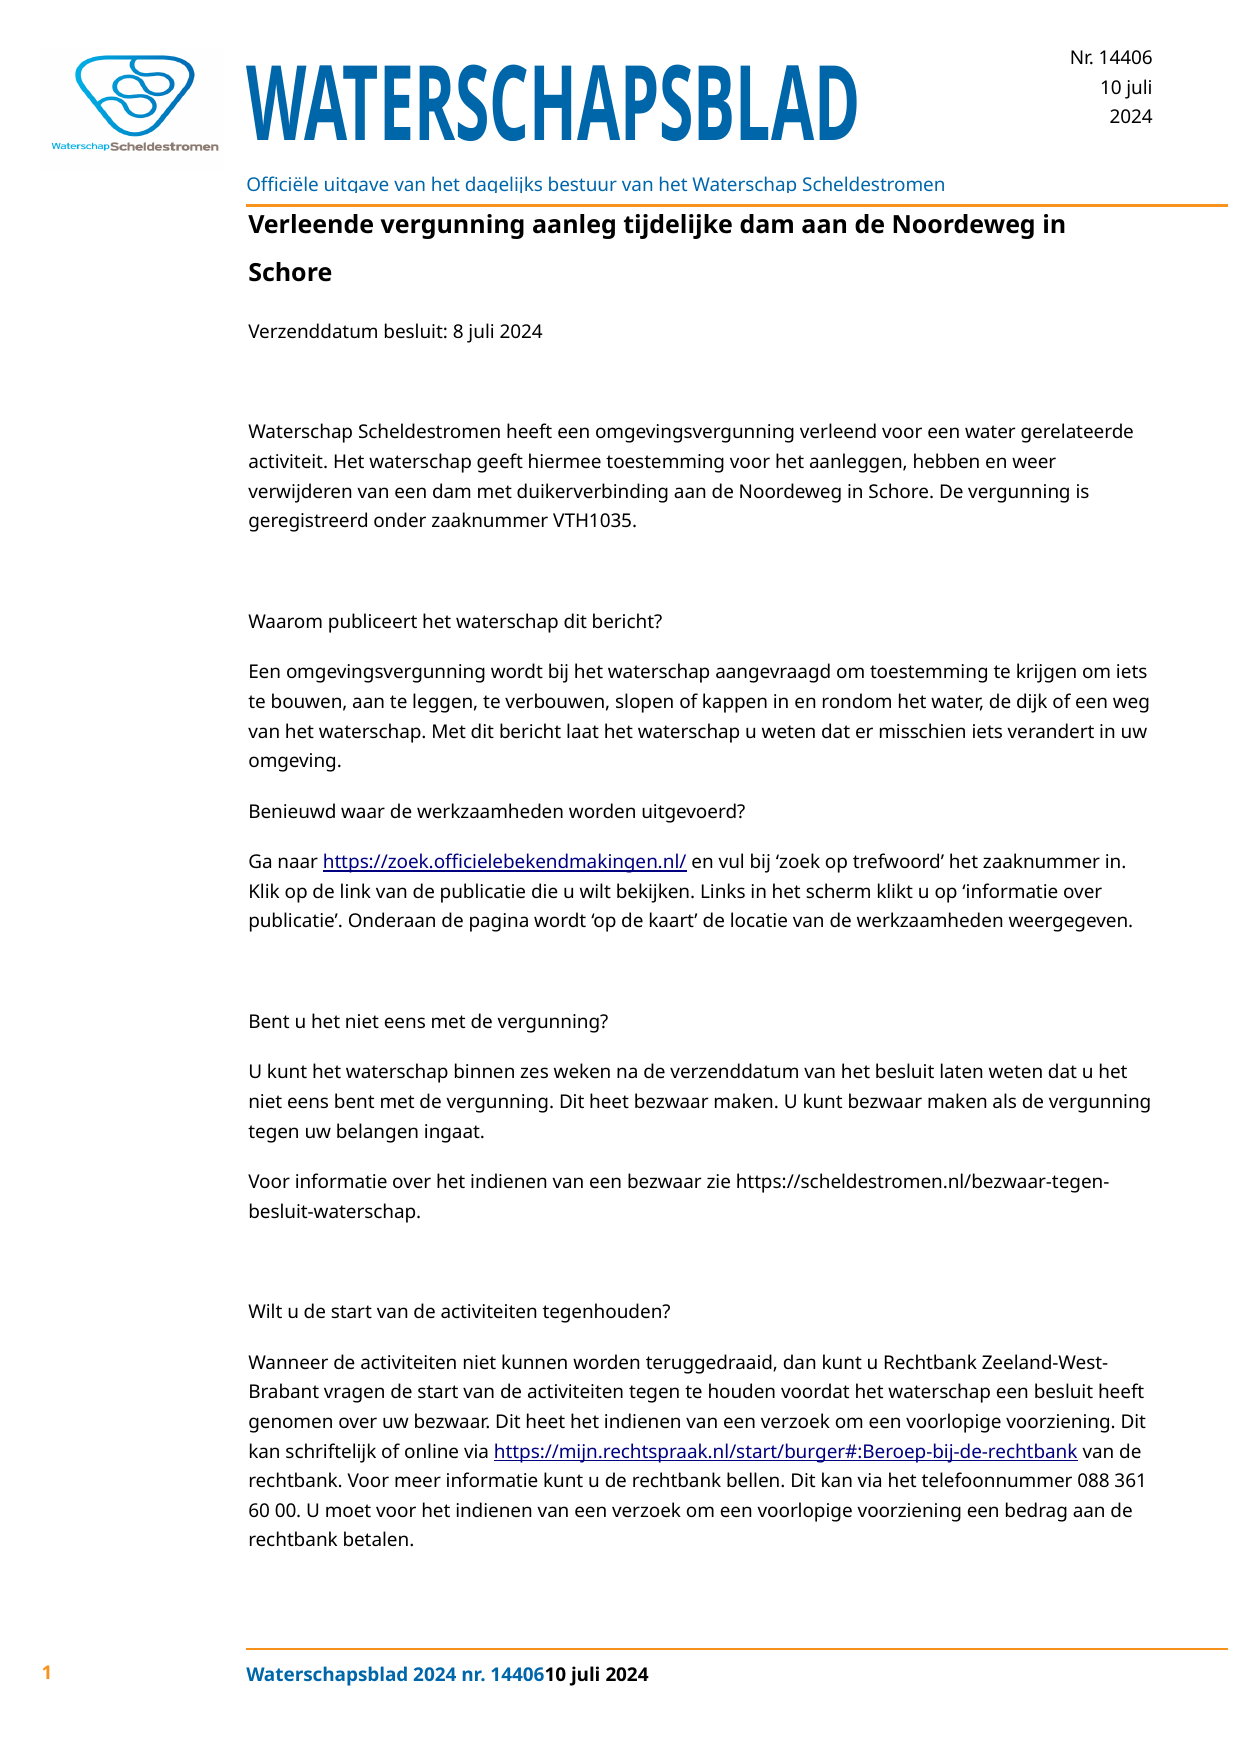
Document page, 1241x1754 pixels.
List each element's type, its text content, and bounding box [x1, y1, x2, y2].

text Ga naar https://zoek.officielebekendmakingen.nl/ en vul bij ‘zoek op trefwoord’ het zaaknummer in. Klik op de link van de publicatie die u wilt bekijken. Links in het scherm klikt u op ‘informatie over publicatie’. Onderaan de pagina wordt ‘op de kaart’ de locatie van de werkzaamheden weergegeven. [248, 848, 1152, 933]
text Wilt u de start van de activiteiten tegenhouden? [248, 1299, 1152, 1324]
text Verzenddatum besluit: 8 juli 2024 [248, 318, 1152, 344]
text Verleende vergunning aanleg tijdelijke dam aan de Noordeweg in Schore [248, 207, 1152, 288]
text Wanneer de activiteiten niet kunnen worden teruggedraaid, dan kunt u Rechtbank Zeeland-West-Brabant vragen de start van de activiteiten tegen te houden voordat het waterschap een besluit heeft genomen over uw bezwaar. Dit heet het indienen van een verzoek om een voorlopige voorziening. Dit kan schriftelijk of online via https://mijn.rechtspraak.nl/start/burger#:Beroep-bij-de-rechtbank van de rechtbank. Voor meer informatie kunt u de rechtbank bellen. Dit kan via het telefoonnummer 088 361 60 00. U moet voor het indienen van een verzoek om een voorlopige voorziening een bedrag aan de rechtbank betalen. [248, 1349, 1152, 1552]
text Benieuwd waar de werkzaamheden worden uitgevoerd? [248, 798, 1152, 824]
text Voor informatie over het indienen van een bezwaar zie https://scheldestromen.nl/bezwaar-tegen-besluit-waterschap. [248, 1168, 1152, 1224]
picture [41, 47, 231, 172]
text Bent u het niet eens met de vergunning? [248, 1008, 1152, 1034]
text Waarom publiceert het waterschap dit bericht? [248, 608, 1152, 634]
text Een omgevingsvergunning wordt bij het waterschap aangevraagd om toestemming te krijgen om iets te bouwen, aan te leggen, te verbouwen, slopen of kappen in en rondom het water, de dijk of een weg van het waterschap. Met dit bericht laat het waterschap u weten dat er misschien iets verandert in uw omgeving. [248, 659, 1152, 773]
text U kunt het waterschap binnen zes weken na de verzenddatum van het besluit laten weten dat u het niet eens bent met de vergunning. Dit heet bezwaar maken. U kunt bezwaar maken als de vergunning tegen uw belangen ingaat. [248, 1059, 1152, 1144]
text Waterschap Scheldestromen heeft een omgevingsvergunning verleend voor een water gerelateerde activiteit. Het waterschap geeft hiermee toestemming voor het aanleggen, hebben en weer verwijderen van een dam met duikerverbinding aan de Noordeweg in Schore. De vergunning is geregistreerd onder zaaknummer VTH1035. [248, 419, 1152, 533]
